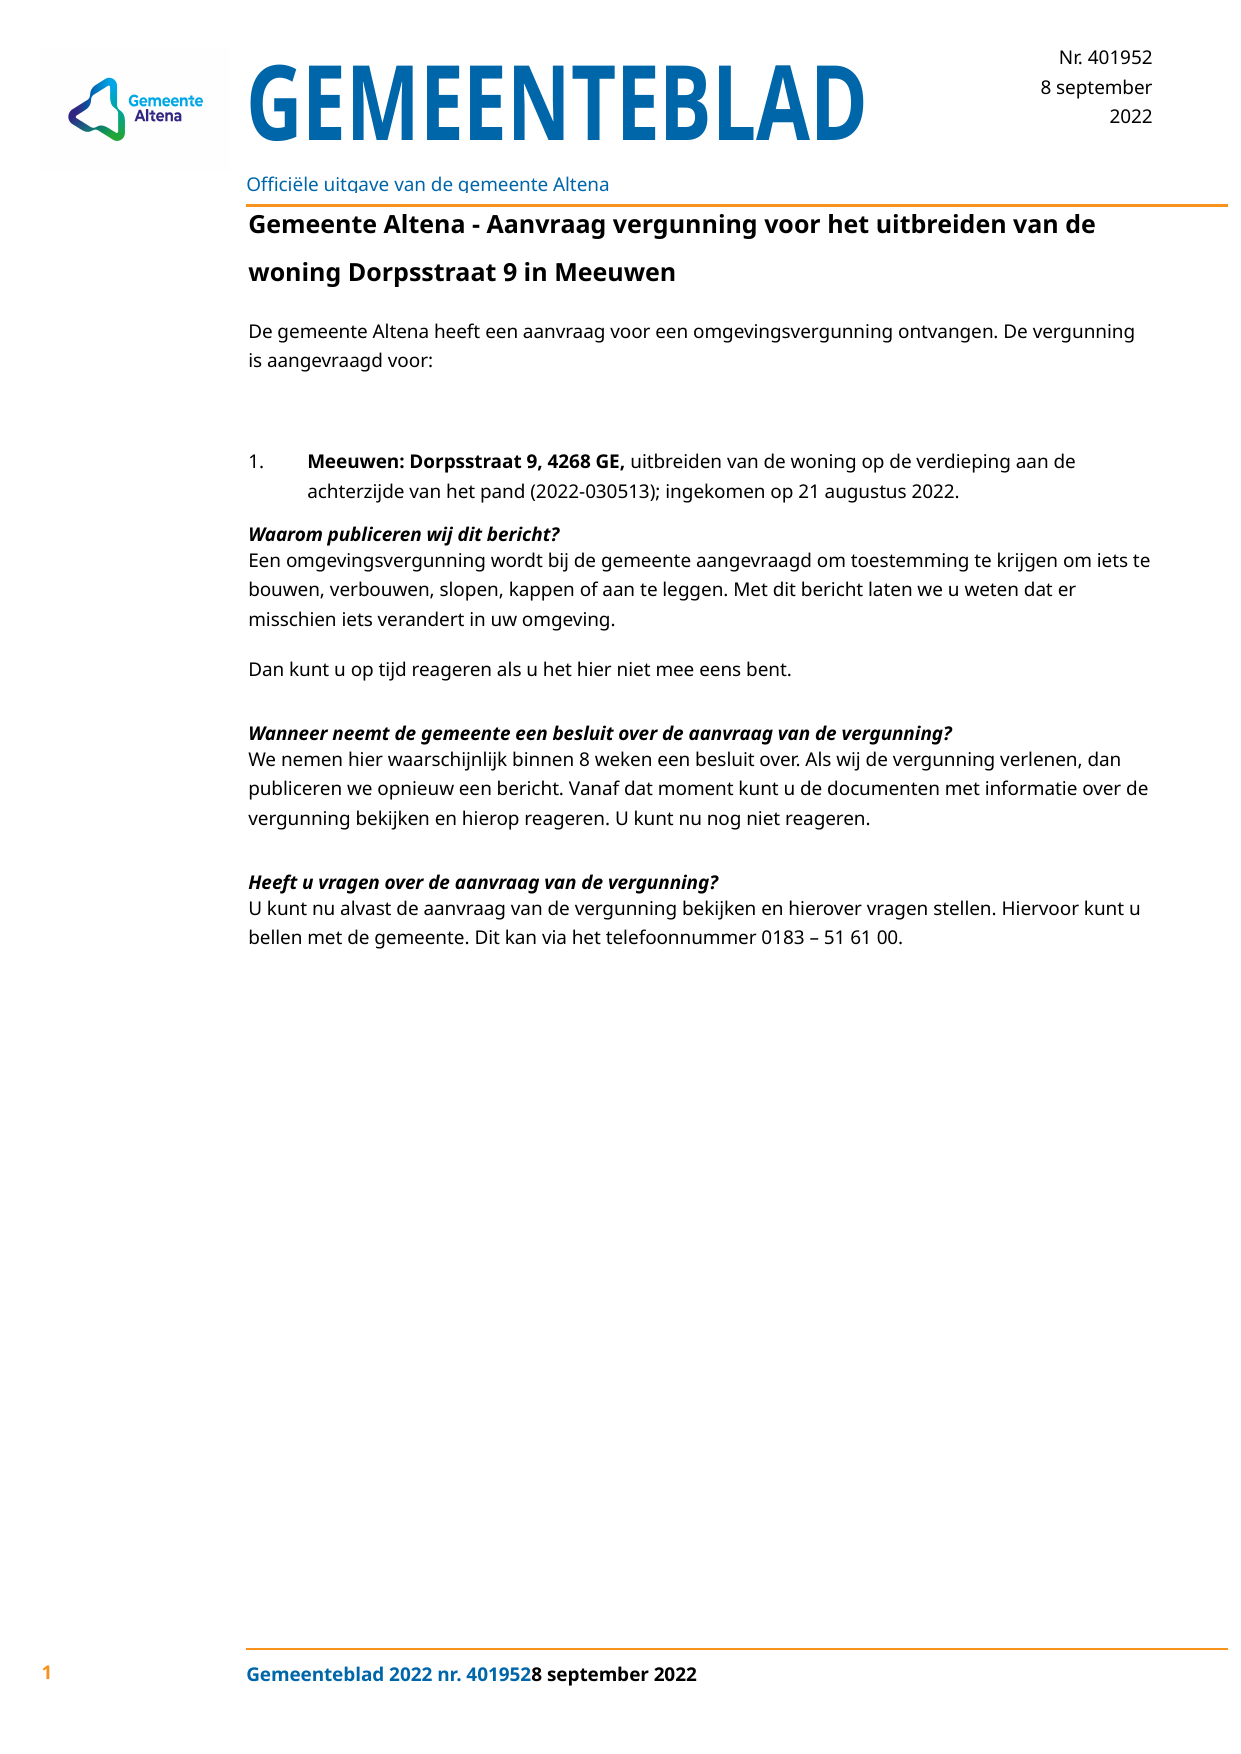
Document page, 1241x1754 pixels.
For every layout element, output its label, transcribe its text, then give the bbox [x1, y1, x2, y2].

list Meeuwen: Dorpsstraat 9, 4268 GE, uitbreiden van de woning op de verdieping aan de achterzijde van het pand (2022-030513); ingekomen op 21 augustus 2022. [248, 448, 1152, 504]
text Waarom publiceren wij dit bericht? [248, 521, 1152, 547]
text Gemeente Altena - Aanvraag vergunning voor het uitbreiden van de woning Dorpsstraat 9 in Meeuwen [248, 207, 1152, 288]
text Dan kunt u op tijd reageren als u het hier niet mee eens bent. [248, 656, 1152, 682]
picture [41, 47, 231, 172]
text U kunt nu alvast de aanvraag van de vergunning bekijken en hierover vragen stellen. Hiervoor kunt u bellen met de gemeente. Dit kan via het telefoonnummer 0183 – 51 61 00. [248, 895, 1152, 950]
text Een omgevingsvergunning wordt bij de gemeente aangevraagd om toestemming te krijgen om iets te bouwen, verbouwen, slopen, kappen of aan te leggen. Met dit bericht laten we u weten dat er misschien iets verandert in uw omgeving. [248, 547, 1152, 632]
text De gemeente Altena heeft een aanvraag voor een omgevingsvergunning ontvangen. De vergunning is aangevraagd voor: [248, 318, 1152, 373]
text Heeft u vragen over de aanvraag van de vergunning? [248, 869, 1152, 895]
text Wanneer neemt de gemeente een besluit over de aanvraag van de vergunning? [248, 720, 1152, 746]
text We nemen hier waarschijnlijk binnen 8 weken een besluit over. Als wij de vergunning verlenen, dan publiceren we opnieuw een bericht. Vanaf dat moment kunt u de documenten met informatie over de vergunning bekijken en hierop reageren. U kunt nu nog niet reageren. [248, 746, 1152, 831]
